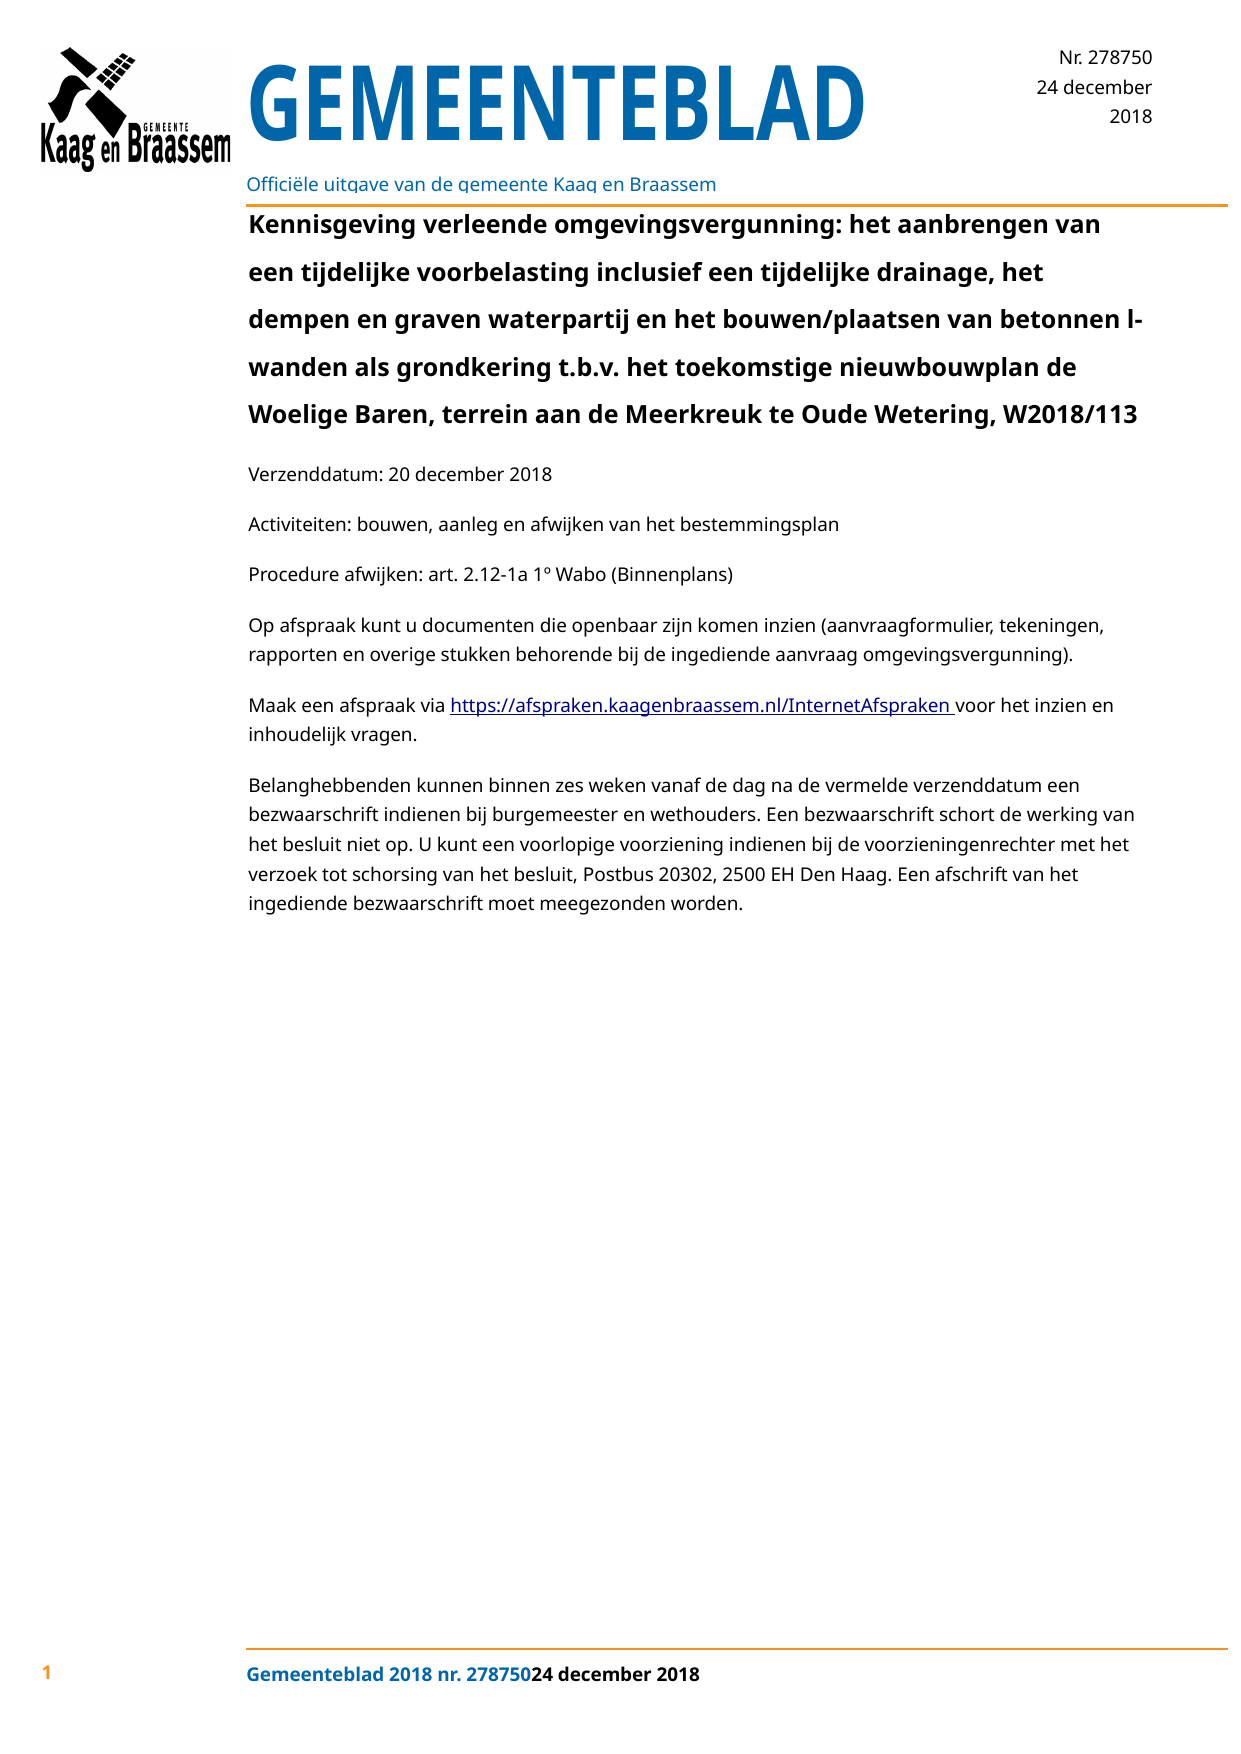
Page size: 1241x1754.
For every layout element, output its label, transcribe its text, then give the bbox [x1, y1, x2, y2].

text Verzenddatum: 20 december 2018 [248, 461, 1152, 486]
text Op afspraak kunt u documenten die openbaar zijn komen inzien (aanvraagformulier, tekeningen, rapporten en overige stukken behorende bij de ingediende aanvraag omgevingsvergunning). [248, 612, 1152, 667]
text Kennisgeving verleende omgevingsvergunning: het aanbrengen van een tijdelijke voorbelasting inclusief een tijdelijke drainage, het dempen en graven waterpartij en het bouwen/plaatsen van betonnen l-wanden als grondkering t.b.v. het toekomstige nieuwbouwplan de Woelige Baren, terrein aan de Meerkreuk te Oude Wetering, W2018/113 [248, 207, 1152, 431]
text Procedure afwijken: art. 2.12-1a 1º Wabo (Binnenplans) [248, 562, 1152, 587]
text Maak een afspraak via https://afspraken.kaagenbraassem.nl/InternetAfspraken voor het inzien en inhoudelijk vragen. [248, 692, 1152, 747]
text Activiteiten: bouwen, aanleg en afwijken van het bestemmingsplan [248, 511, 1152, 537]
text Belanghebbenden kunnen binnen zes weken vanaf de dag na de vermelde verzenddatum een bezwaarschrift indienen bij burgemeester en wethouders. Een bezwaarschrift schort de werking van het besluit niet op. U kunt een voorlopige voorziening indienen bij de voorzieningenrechter met het verzoek tot schorsing van het besluit, Postbus 20302, 2500 EH Den Haag. Een afschrift van het ingediende bezwaarschrift moet meegezonden worden. [248, 772, 1152, 916]
picture [41, 47, 231, 172]
